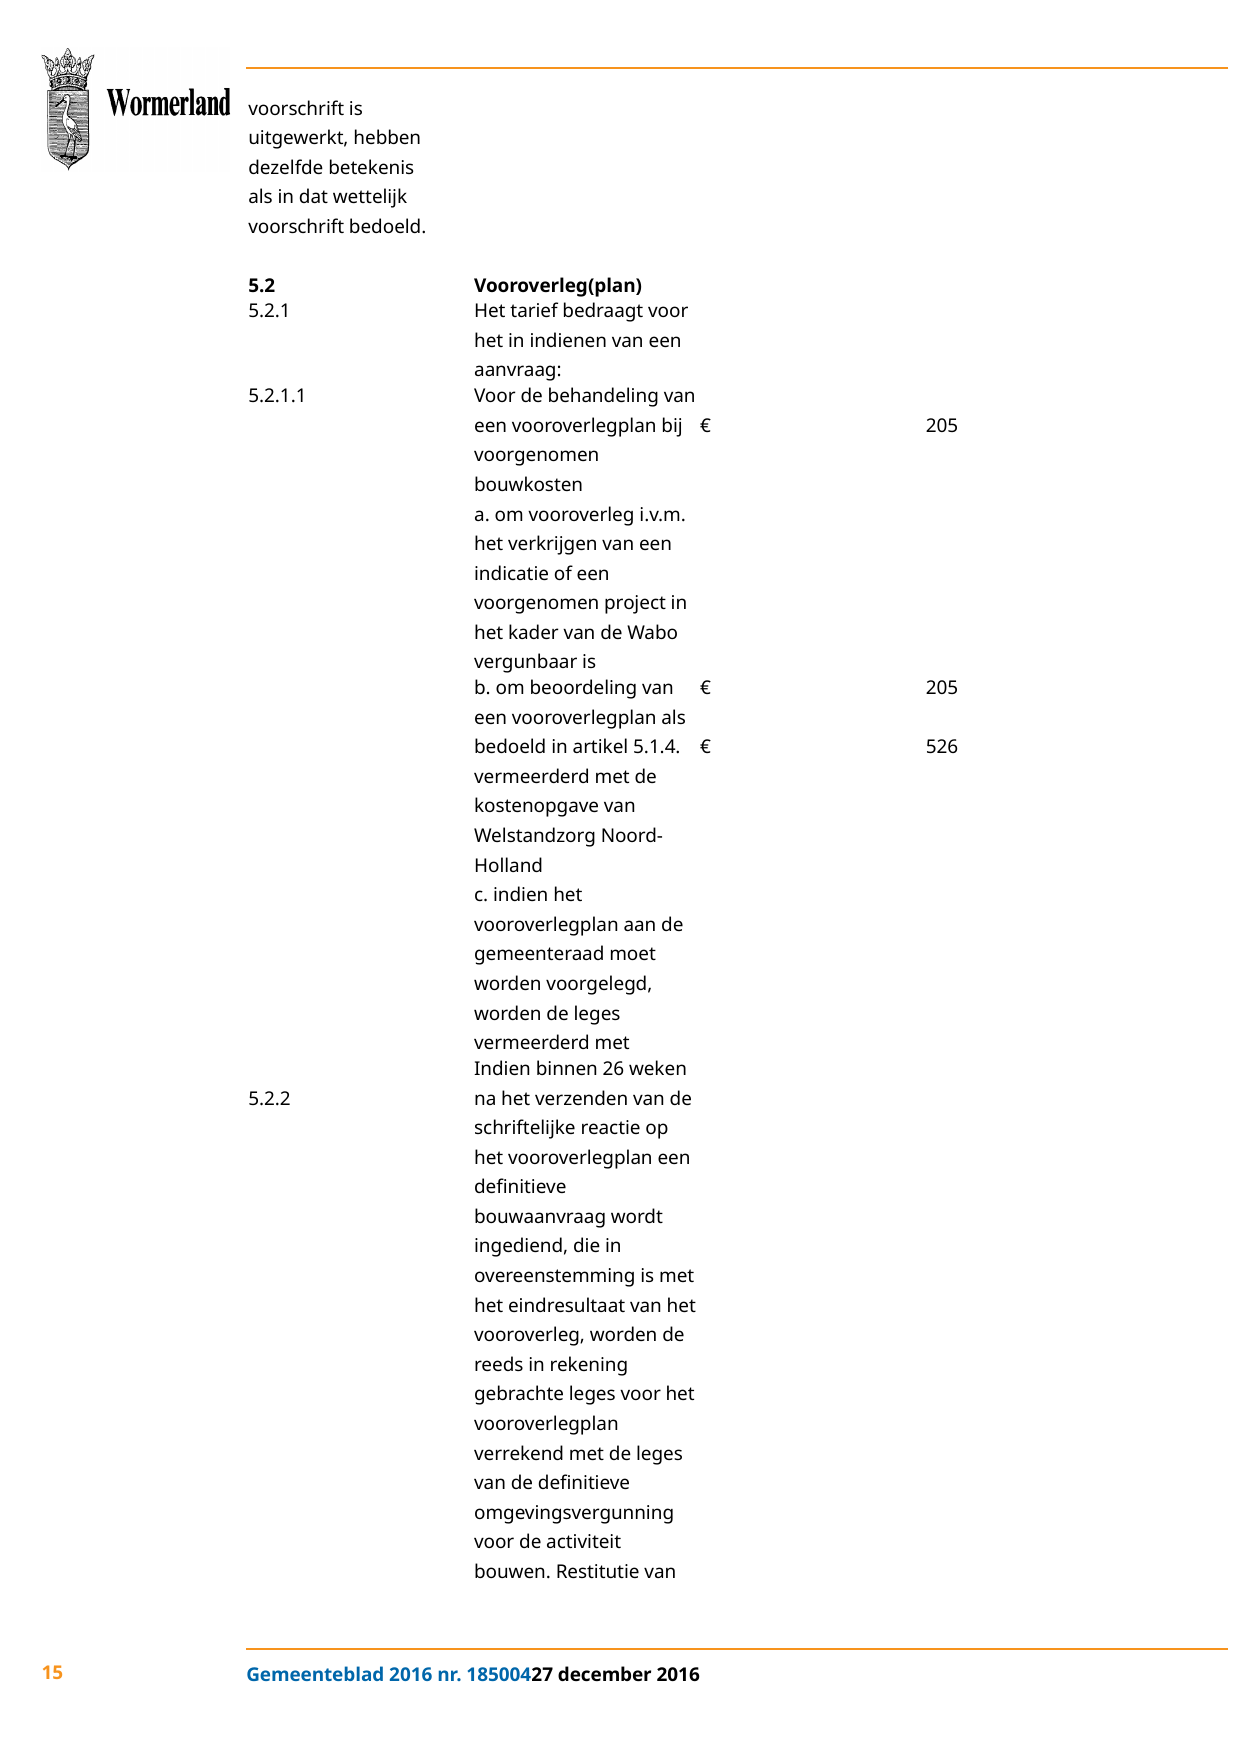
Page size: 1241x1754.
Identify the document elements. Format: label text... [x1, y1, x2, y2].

picture [41, 47, 231, 172]
table_cell Indien binnen 26 weken na het verzenden van de schriftelijke reactie op het vooroverlegplan een definitieve bouwaanvraag wordt ingediend, die in overeenstemming is met het eindresultaat van het vooroverleg, worden de reeds in rekening gebrachte leges voor het vooroverlegplan verrekend met de leges van de definitieve omgevingsvergunning voor de activiteit bouwen. Restitutie van [474, 1055, 700, 1584]
table_cell € [700, 383, 926, 674]
table_cell 205 526 [926, 674, 1152, 1055]
table_cell [248, 674, 474, 1055]
table_cell [700, 1055, 926, 1584]
table_cell 205 [926, 383, 1152, 674]
table_cell 5.2.1.1 [248, 383, 474, 674]
table_cell 5.2.2 [248, 1055, 474, 1584]
table_cell [609, 95, 790, 239]
table_cell € € [700, 674, 926, 1055]
table_cell Het tarief bedraagt voor het in indienen van een aanvraag: [474, 298, 700, 382]
table_header 5.2 [248, 272, 474, 297]
table_cell [926, 298, 1152, 382]
table_cell b. om beoordeling van een vooroverlegplan als bedoeld in artikel 5.1.4. vermeerderd met de kostenopgave van Welstandzorg Noord-Holland c. indien het vooroverlegplan aan de gemeenteraad moet worden voorgelegd, worden de leges vermeerderd met [474, 674, 700, 1055]
table_header Vooroverleg(plan) [474, 272, 700, 297]
table_cell [790, 95, 971, 239]
table_cell 5.2.1 [248, 298, 474, 382]
table_cell [429, 95, 609, 239]
table_cell [926, 1055, 1152, 1584]
table_header [700, 272, 926, 297]
table_cell Voor de behandeling van een vooroverlegplan bij voorgenomen bouwkosten a. om vooroverleg i.v.m. het verkrijgen van een indicatie of een voorgenomen project in het kader van de Wabo vergunbaar is [474, 383, 700, 674]
table_cell voorschrift is uitgewerkt, hebben dezelfde betekenis als in dat wettelijk voorschrift bedoeld. [248, 95, 429, 239]
table_header [926, 272, 1152, 297]
table_cell [700, 298, 926, 382]
